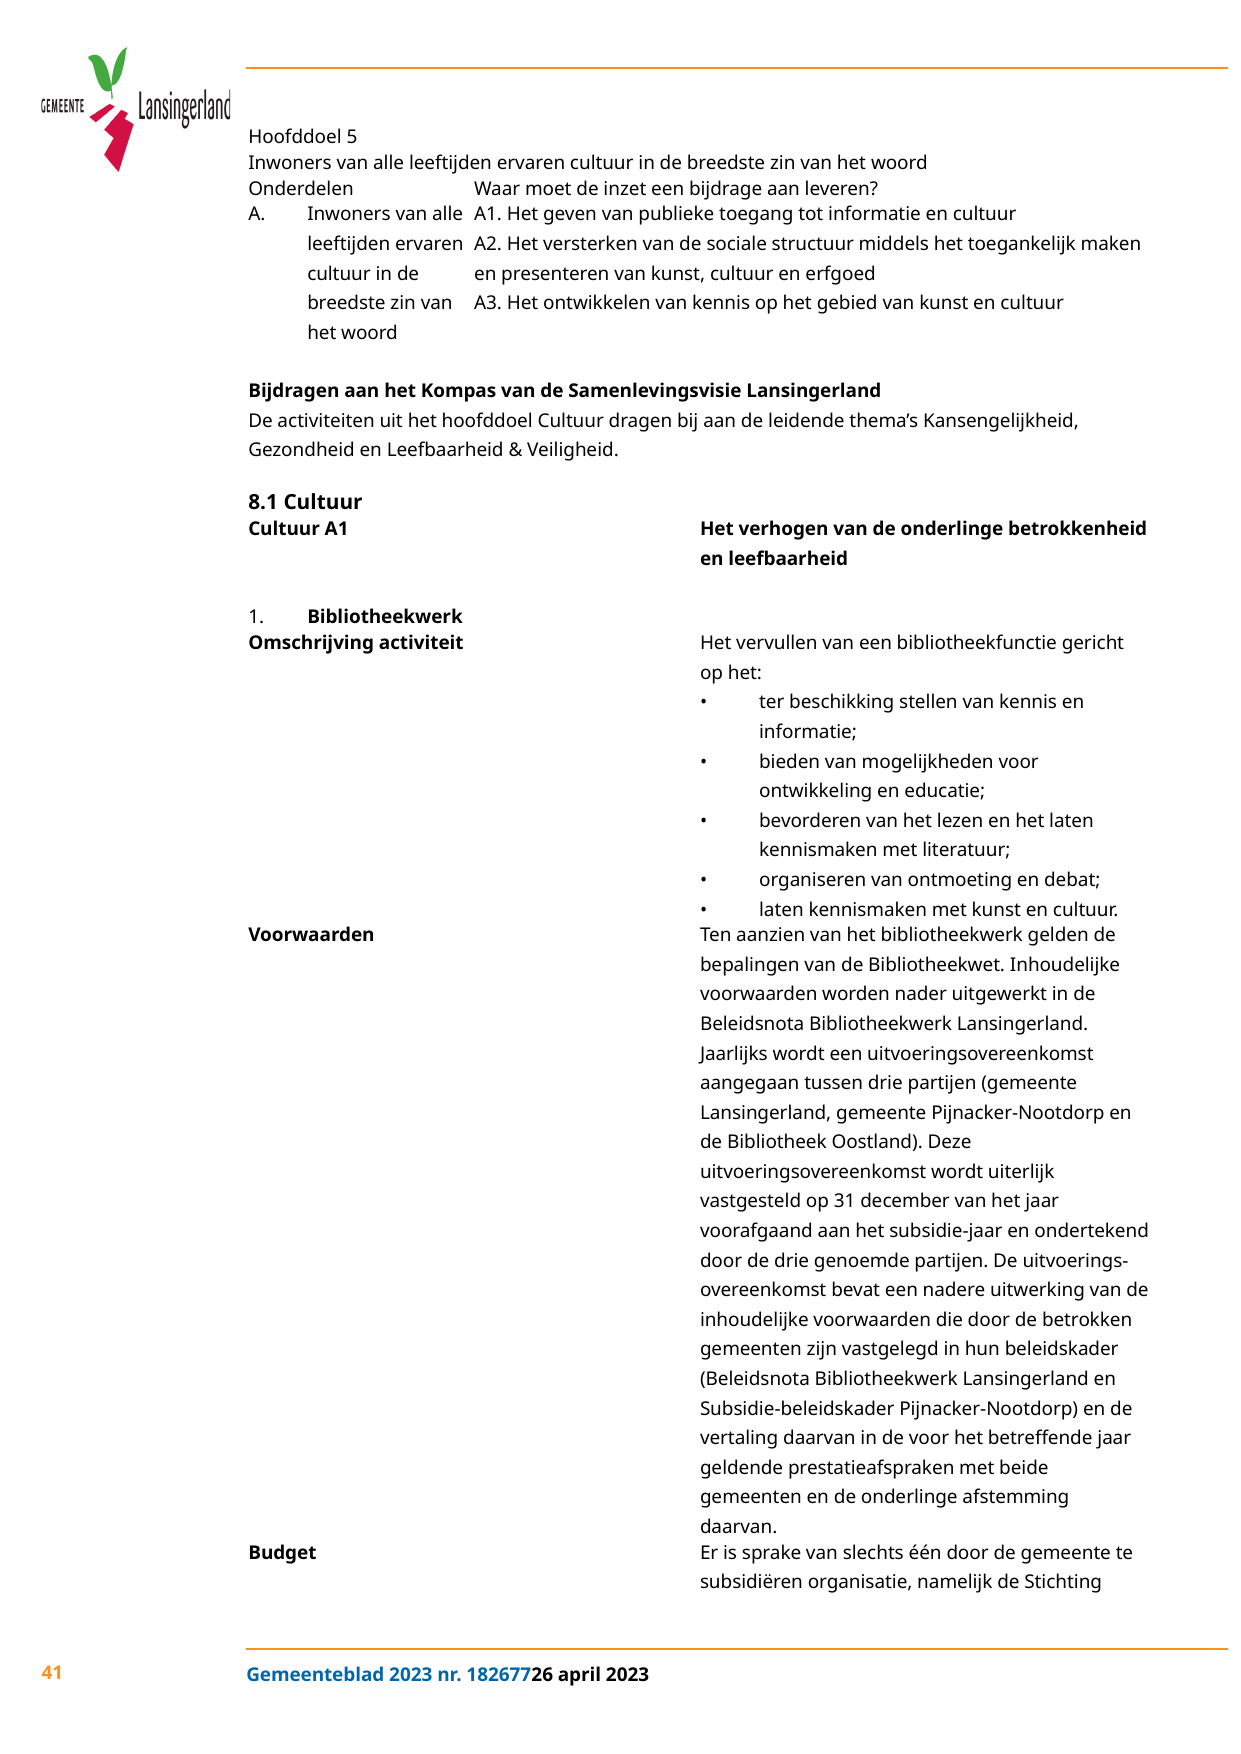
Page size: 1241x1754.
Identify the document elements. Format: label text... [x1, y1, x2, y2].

text Bijdragen aan het Kompas van de Samenlevingsvisie Lansingerland [248, 377, 1152, 403]
table_header Cultuur A1 [248, 516, 700, 571]
table_header Het verhogen van de onderlinge betrokkenheid en leefbaarheid [700, 516, 1152, 571]
table_cell Inwoners van alle leeftijden ervaren cultuur in de breedste zin van het woord [248, 149, 1152, 175]
table_cell Voorwaarden [248, 921, 700, 1539]
table_header Hoofddoel 5 [248, 123, 700, 149]
text De activiteiten uit het hoofddoel Cultuur dragen bij aan de leidende thema’s Kansengelijkheid, Gezondheid en Leefbaarheid & Veiligheid. [248, 407, 1152, 462]
table_cell A1. Het geven van publieke toegang tot informatie en cultuur A2. Het versterken van de sociale structuur middels het toegankelijk maken en presenteren van kunst, cultuur en erfgoed A3. Het ontwikkelen van kennis op het gebied van kunst en cultuur [474, 201, 1152, 344]
table_cell Omschrijving activiteit [248, 630, 700, 921]
table_cell Inwoners van alle leeftijden ervaren cultuur in de breedste zin van het woord [248, 201, 474, 344]
table_cell Ten aanzien van het bibliotheekwerk gelden de bepalingen van de Bibliotheekwet. Inhoudelijke voorwaarden worden nader uitgewerkt in de Beleidsnota Bibliotheekwerk Lansingerland. Jaarlijks wordt een uitvoeringsovereenkomst aangegaan tussen drie partijen (gemeente Lansingerland, gemeente Pijnacker-Nootdorp en de Bibliotheek Oostland). Deze uitvoeringsovereenkomst wordt uiterlijk vastgesteld op 31 december van het jaar voorafgaand aan het subsidie-jaar en ondertekend door de drie genoemde partijen. De uitvoerings-overeenkomst bevat een nadere uitwerking van de inhoudelijke voorwaarden die door de betrokken gemeenten zijn vastgelegd in hun beleidskader (Beleidsnota Bibliotheekwerk Lansingerland en Subsidie-beleidskader Pijnacker-Nootdorp) en de vertaling daarvan in de voor het betreffende jaar geldende prestatieafspraken met beide gemeenten en de onderlinge afstemming daarvan. [700, 921, 1152, 1539]
table_header Bibliotheekwerk [248, 604, 1152, 629]
table_cell Budget [248, 1539, 700, 1594]
table_cell Onderdelen [248, 175, 474, 201]
table_cell Waar moet de inzet een bijdrage aan leveren? [474, 175, 1152, 201]
picture [41, 47, 231, 172]
text 8.1 Cultuur [248, 487, 1152, 515]
table_cell Er is sprake van slechts één door de gemeente te subsidiëren organisatie, namelijk de Stichting [700, 1539, 1152, 1594]
table_header [700, 123, 1152, 149]
table_cell Het vervullen van een bibliotheekfunctie gericht op het: ter beschikking stellen van kennis en informatie; bieden van mogelijkheden voor ontwikkeling en educatie; bevorderen van het lezen en het laten kennismaken met literatuur; organiseren van ontmoeting en debat; laten kennismaken met kunst en cultuur. [700, 630, 1152, 921]
